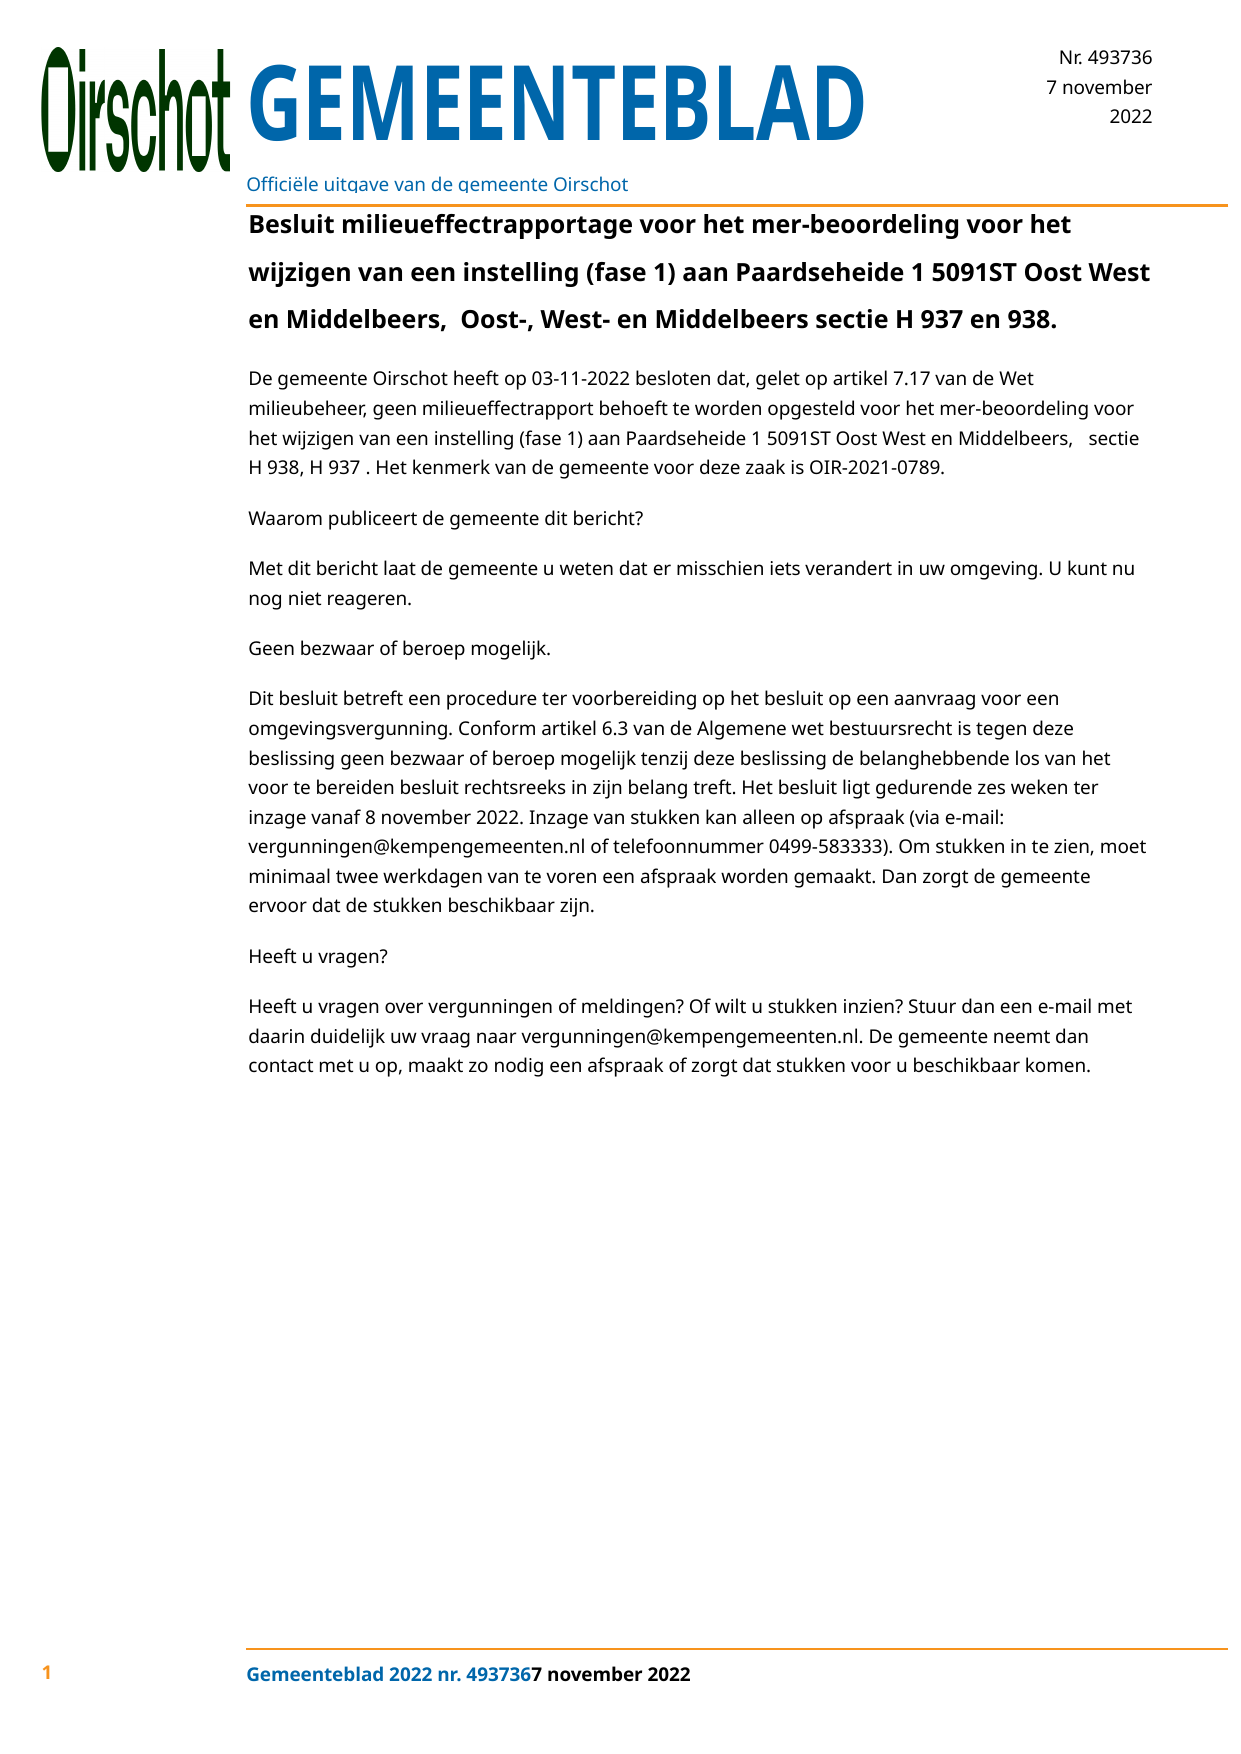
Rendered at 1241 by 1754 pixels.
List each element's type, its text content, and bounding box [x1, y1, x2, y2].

text Heeft u vragen? [248, 943, 1152, 969]
text Heeft u vragen over vergunningen of meldingen? Of wilt u stukken inzien? Stuur dan een e-mail met daarin duidelijk uw vraag naar vergunningen@kempengemeenten.nl. De gemeente neemt dan contact met u op, maakt zo nodig een afspraak of zorgt dat stukken voor u beschikbaar komen. [248, 993, 1152, 1078]
text Geen bezwaar of beroep mogelijk. [248, 635, 1152, 661]
text Met dit bericht laat de gemeente u weten dat er misschien iets verandert in uw omgeving. U kunt nu nog niet reageren. [248, 555, 1152, 610]
text Dit besluit betreft een procedure ter voorbereiding op het besluit op een aanvraag voor een omgevingsvergunning. Conform artikel 6.3 van de Algemene wet bestuursrecht is tegen deze beslissing geen bezwaar of beroep mogelijk tenzij deze beslissing de belanghebbende los van het voor te bereiden besluit rechtsreeks in zijn belang treft. Het besluit ligt gedurende zes weken ter inzage vanaf 8 november 2022. Inzage van stukken kan alleen op afspraak (via e-mail: vergunningen@kempengemeenten.nl of telefoonnummer 0499-583333). Om stukken in te zien, moet minimaal twee werkdagen van te voren een afspraak worden gemaakt. Dan zorgt de gemeente ervoor dat de stukken beschikbaar zijn. [248, 686, 1152, 918]
picture [41, 47, 231, 172]
text De gemeente Oirschot heeft op 03-11-2022 besloten dat, gelet op artikel 7.17 van de Wet milieubeheer, geen milieueffectrapport behoeft te worden opgesteld voor het mer-beoordeling voor het wijzigen van een instelling (fase 1) aan Paardseheide 1 5091ST Oost West en Middelbeers, sectie H 938, H 937 . Het kenmerk van de gemeente voor deze zaak is OIR-2021-0789. [248, 366, 1152, 480]
text Waarom publiceert de gemeente dit bericht? [248, 505, 1152, 530]
text Besluit milieueffectrapportage voor het mer-beoordeling voor het wijzigen van een instelling (fase 1) aan Paardseheide 1 5091ST Oost West en Middelbeers, Oost-, West- en Middelbeers sectie H 937 en 938. [248, 207, 1152, 336]
